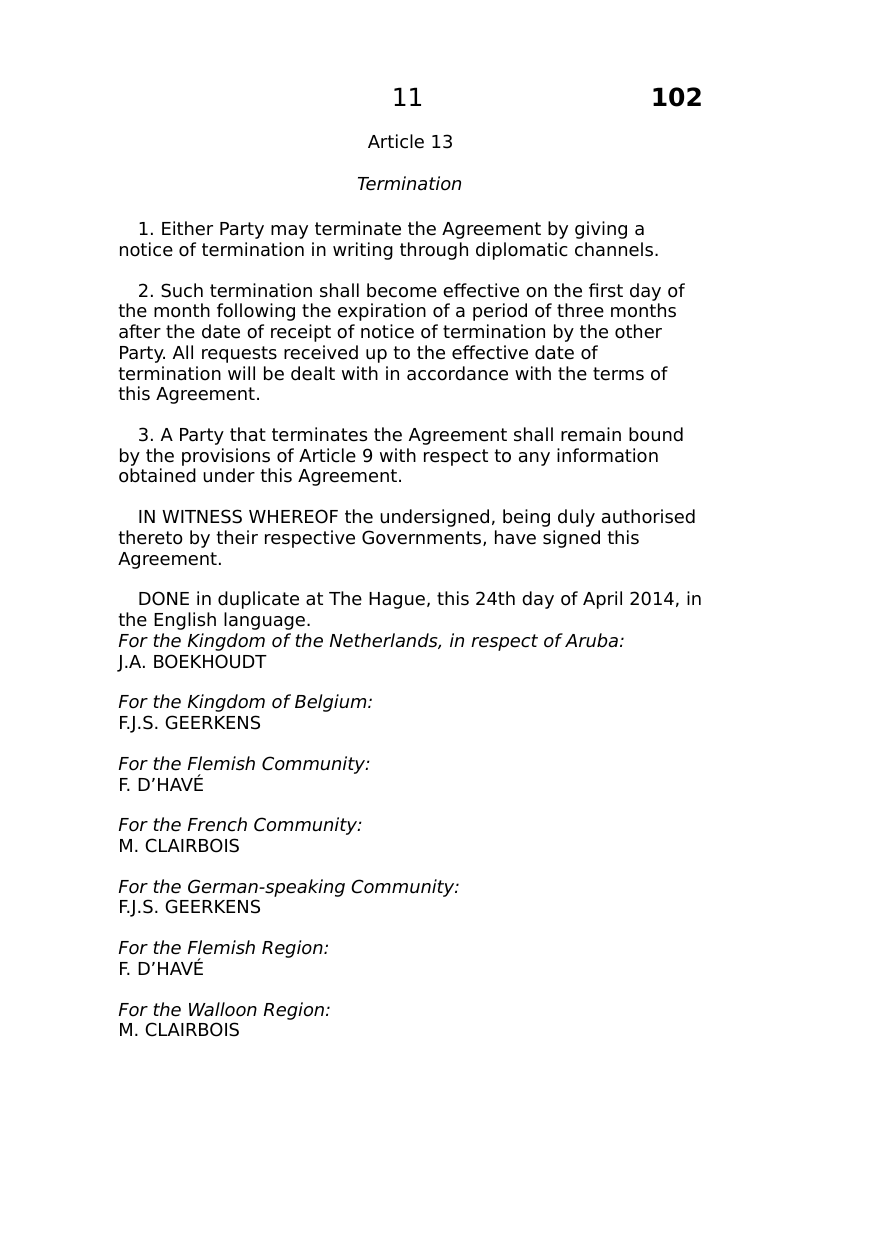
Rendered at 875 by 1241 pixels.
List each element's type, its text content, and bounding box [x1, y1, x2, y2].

text For the German-speaking Community: F.J.S. GEERKENS [118, 877, 703, 918]
text For the Flemish Community: F. D’HAVÉ [118, 754, 703, 795]
text For the Kingdom of Belgium: F.J.S. GEERKENS [118, 692, 703, 734]
text 2. Such termination shall become effective on the first day of the month following the expiration of a period of three months after the date of receipt of notice of termination by the other Party. All requests received up to the effective date of termination will be dealt with in accordance with the terms of this Agreement. [118, 281, 703, 405]
text For the Flemish Region: F. D’HAVÉ [118, 938, 703, 979]
text IN WITNESS WHEREOF the undersigned, being duly authorised thereto by their respective Governments, have signed this Agreement. [118, 507, 703, 569]
text For the Kingdom of the Netherlands, in respect of Aruba: J.A. BOEKHOUDT [118, 631, 703, 672]
text DONE in duplicate at The Hague, this 24th day of April 2014, in the English language. [118, 589, 703, 631]
text 1. Either Party may terminate the Agreement by giving a notice of termination in writing through diplomatic channels. [118, 219, 703, 261]
subtitle Article 13 Termination [118, 132, 703, 194]
text For the Walloon Region: M. CLAIRBOIS [118, 999, 703, 1041]
text For the French Community: M. CLAIRBOIS [118, 815, 703, 857]
text 3. A Party that terminates the Agreement shall remain bound by the provisions of Article 9 with respect to any information obtained under this Agreement. [118, 425, 703, 487]
